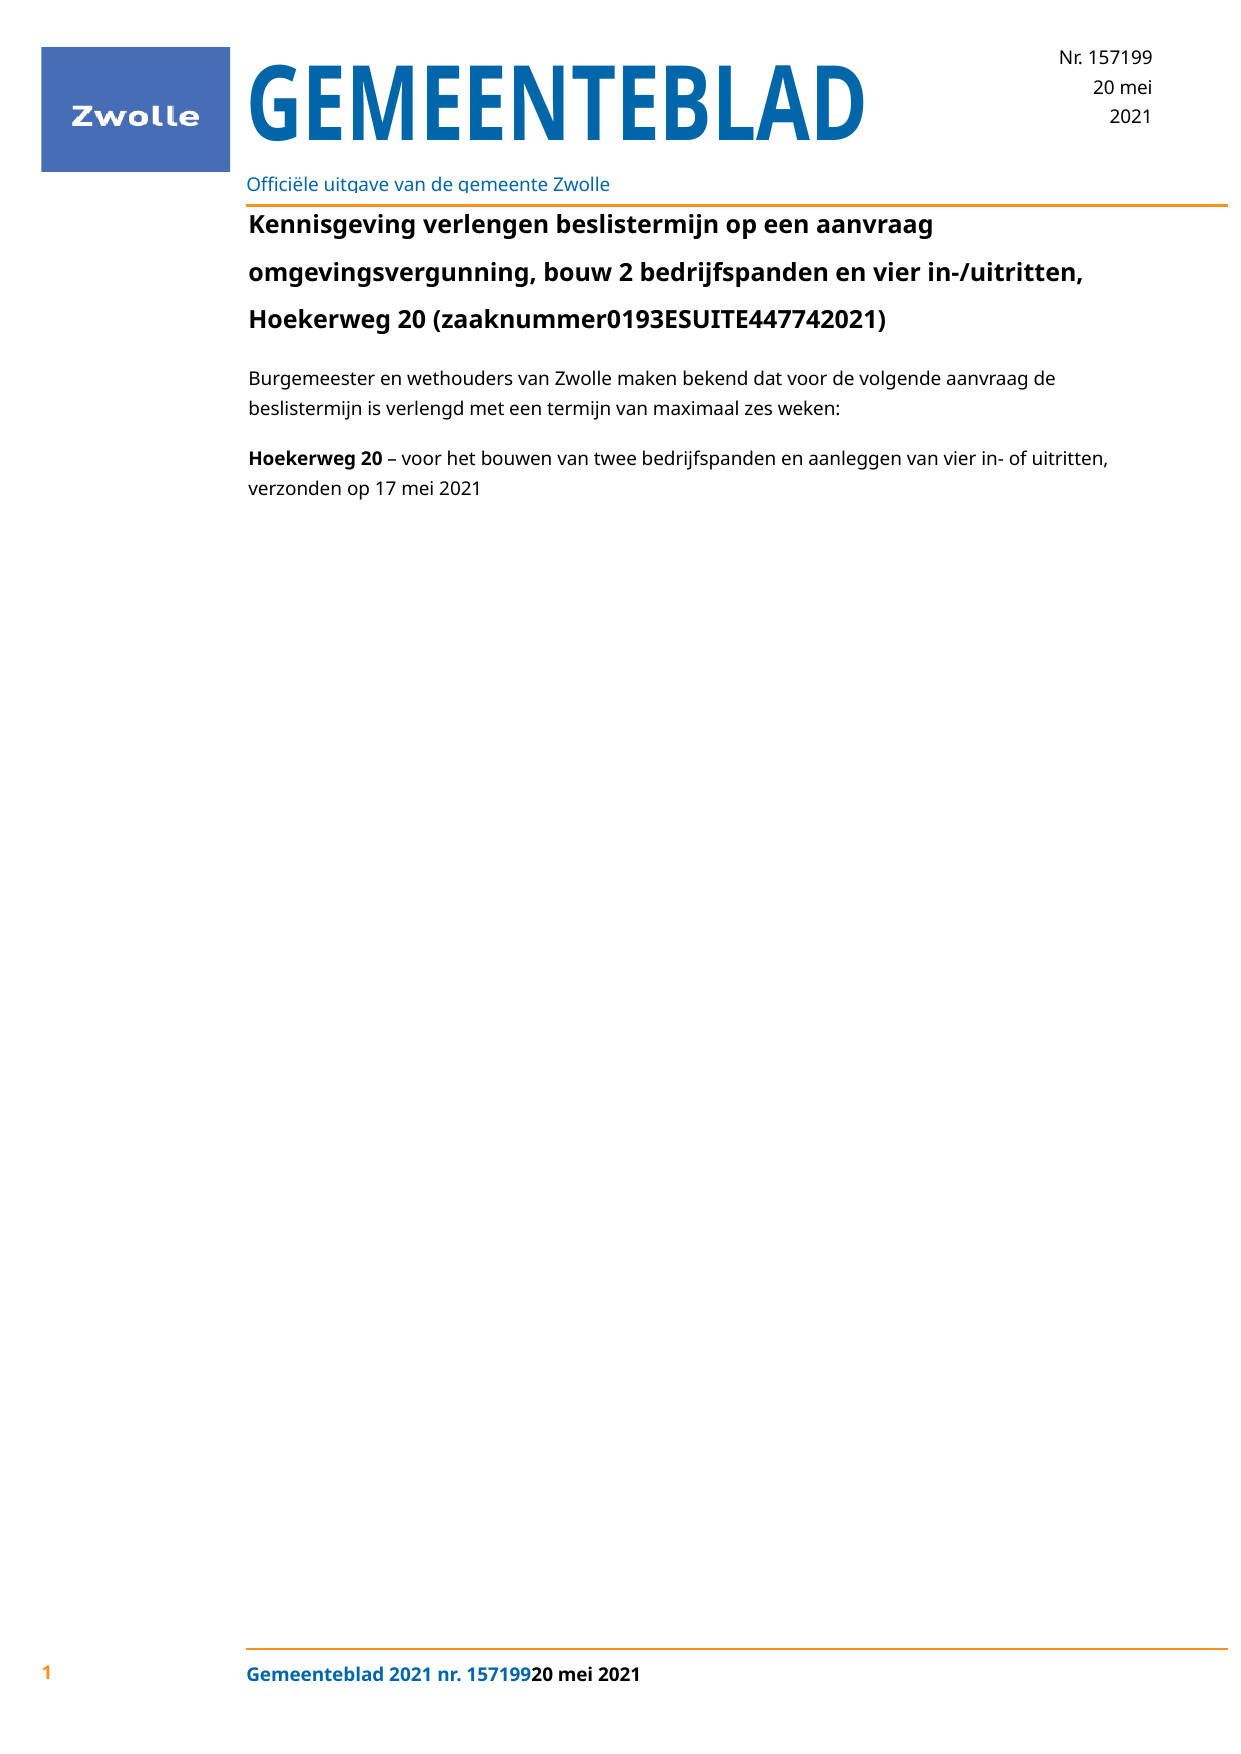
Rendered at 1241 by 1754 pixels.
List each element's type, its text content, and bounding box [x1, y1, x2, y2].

picture [41, 47, 231, 172]
text Kennisgeving verlengen beslistermijn op een aanvraag omgevingsvergunning, bouw 2 bedrijfspanden en vier in-/uitritten, Hoekerweg 20 (zaaknummer0193ESUITE447742021) [248, 207, 1152, 336]
text Hoekerweg 20 – voor het bouwen van twee bedrijfspanden en aanleggen van vier in- of uitritten, verzonden op 17 mei 2021 [248, 446, 1152, 501]
text Burgemeester en wethouders van Zwolle maken bekend dat voor de volgende aanvraag de beslistermijn is verlengd met een termijn van maximaal zes weken: [248, 366, 1152, 421]
